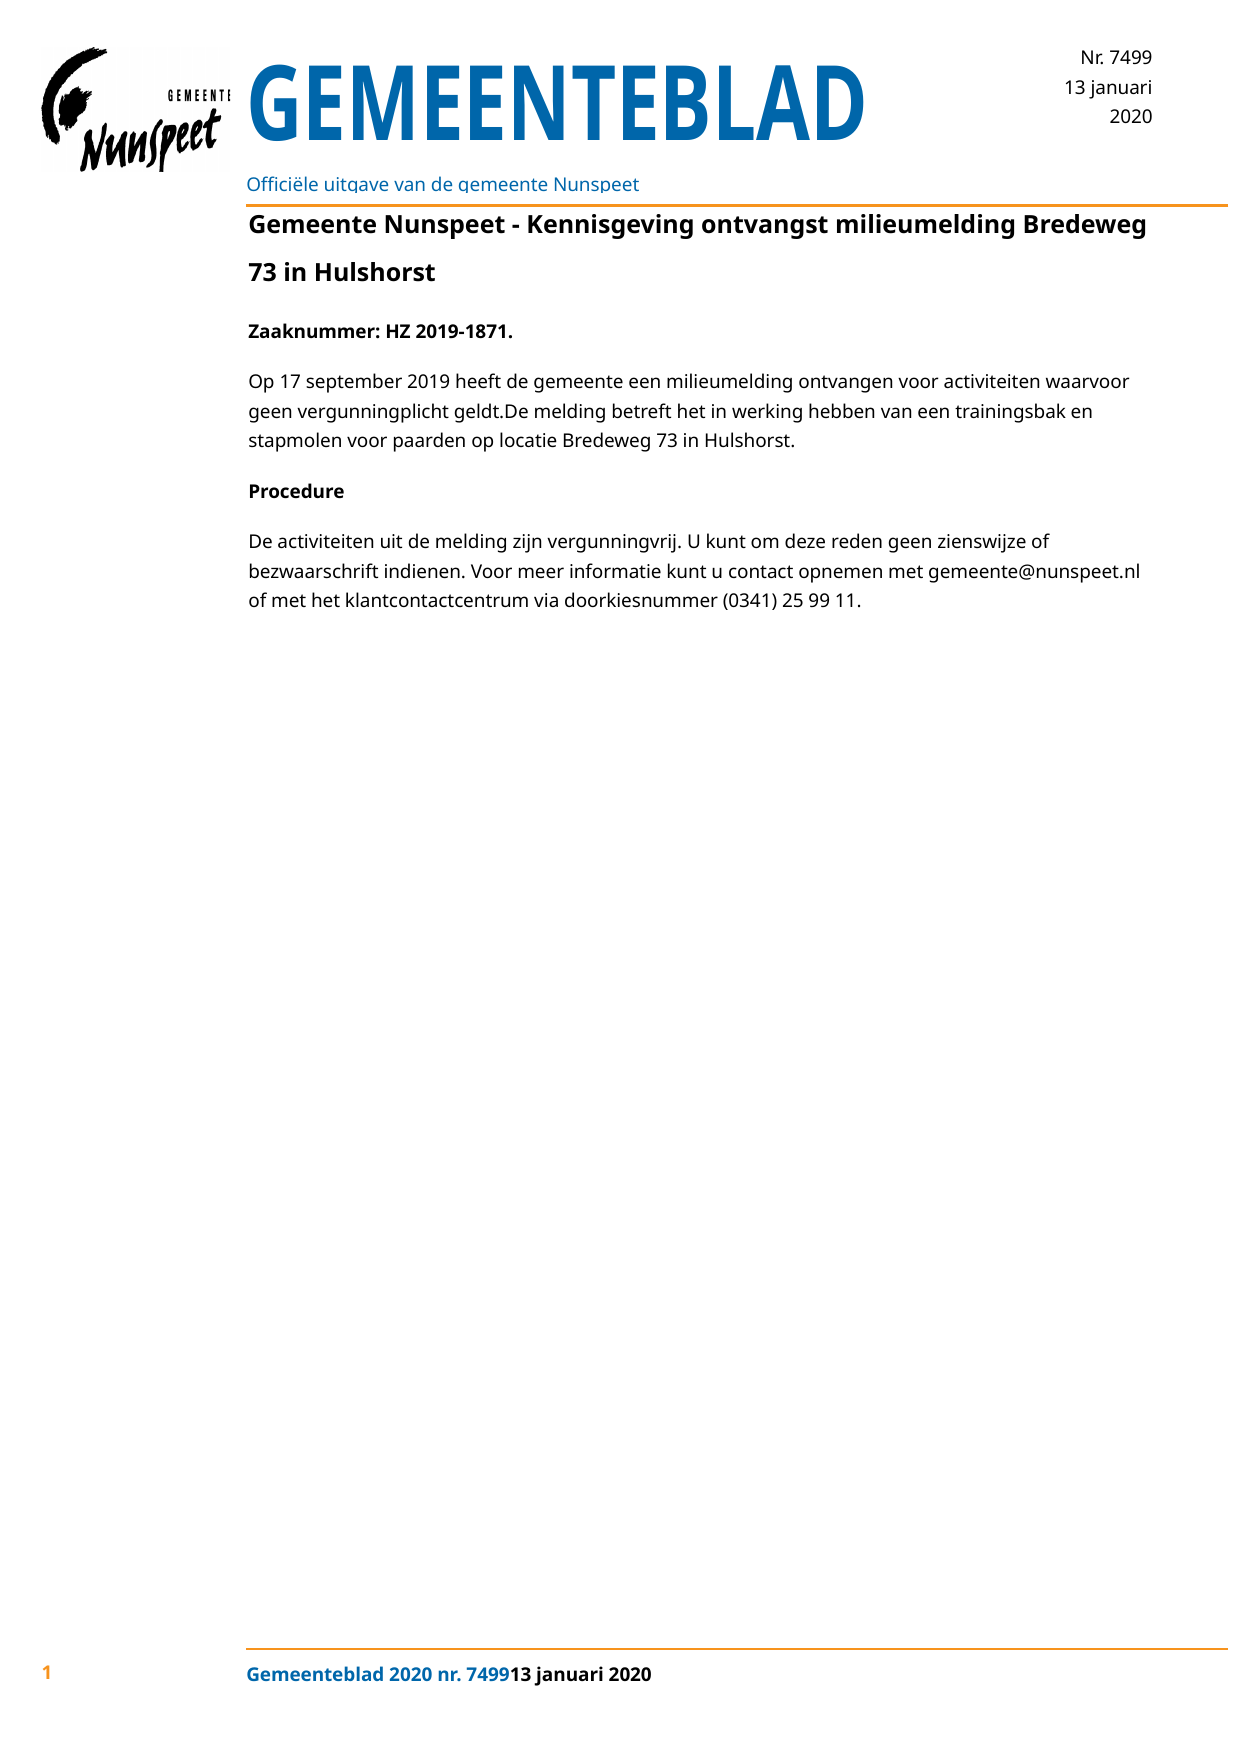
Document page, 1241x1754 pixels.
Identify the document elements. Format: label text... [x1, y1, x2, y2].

text Op 17 september 2019 heeft de gemeente een milieumelding ontvangen voor activiteiten waarvoor geen vergunningplicht geldt.De melding betreft het in werking hebben van een trainingsbak en stapmolen voor paarden op locatie Bredeweg 73 in Hulshorst. [248, 368, 1152, 453]
text De activiteiten uit de melding zijn vergunningvrij. U kunt om deze reden geen zienswijze of bezwaarschrift indienen. Voor meer informatie kunt u contact opnemen met gemeente@nunspeet.nl of met het klantcontactcentrum via doorkiesnummer (0341) 25 99 11. [248, 528, 1152, 613]
text Procedure [248, 478, 1152, 504]
text Gemeente Nunspeet - Kennisgeving ontvangst milieumelding Bredeweg 73 in Hulshorst [248, 207, 1152, 288]
text Zaaknummer: HZ 2019-1871. [248, 318, 1152, 344]
picture [41, 47, 231, 172]
